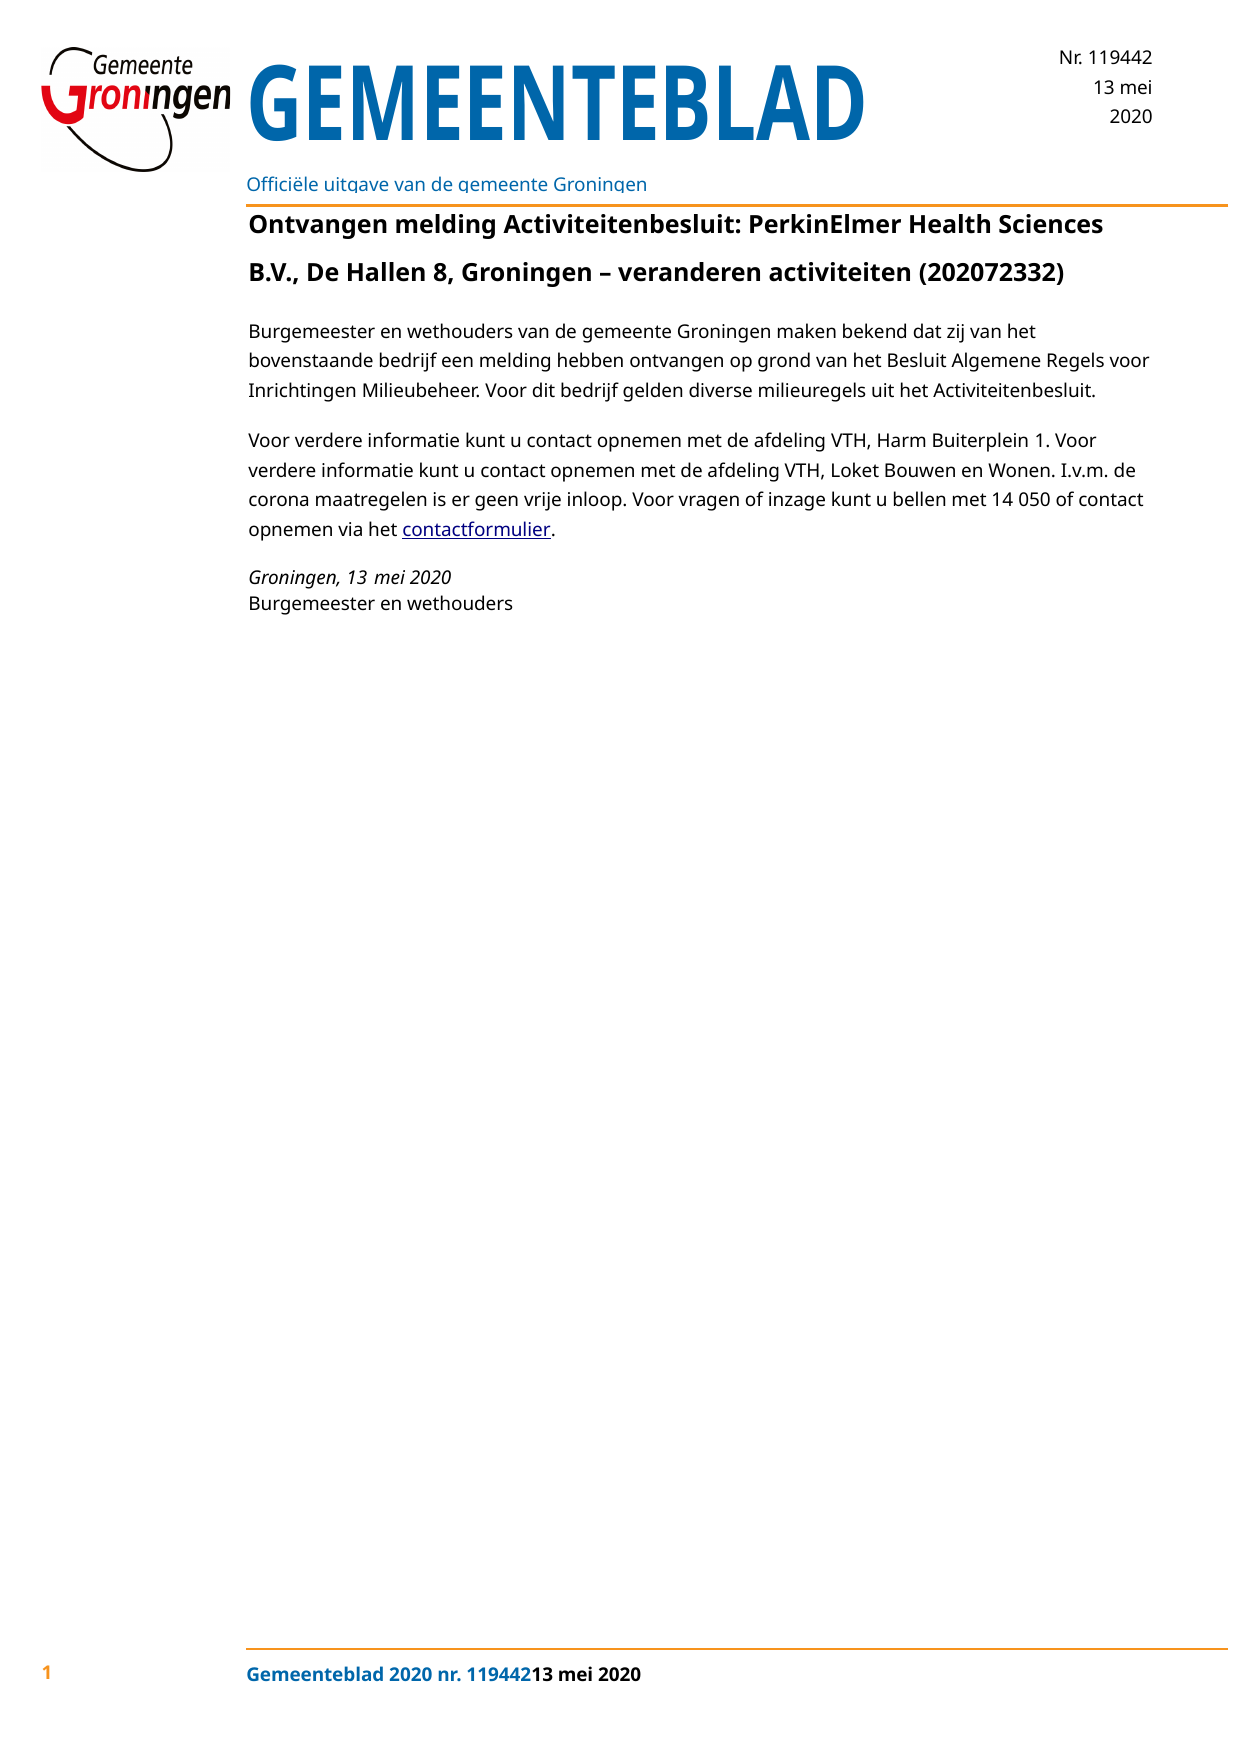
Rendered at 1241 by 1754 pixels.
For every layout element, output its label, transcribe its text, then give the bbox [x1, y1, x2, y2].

text Voor verdere informatie kunt u contact opnemen met de afdeling VTH, Harm Buiterplein 1. Voor verdere informatie kunt u contact opnemen met de afdeling VTH, Loket Bouwen en Wonen. I.v.m. de corona maatregelen is er geen vrije inloop. Voor vragen of inzage kunt u bellen met 14 050 of contact opnemen via het contactformulier. [248, 427, 1152, 542]
text Burgemeester en wethouders [248, 590, 1152, 616]
text Burgemeester en wethouders van de gemeente Groningen maken bekend dat zij van het bovenstaande bedrijf een melding hebben ontvangen op grond van het Besluit Algemene Regels voor Inrichtingen Milieubeheer. Voor dit bedrijf gelden diverse milieuregels uit het Activiteitenbesluit. [248, 318, 1152, 403]
picture [41, 47, 231, 172]
text Groningen, 13 mei 2020 [248, 564, 1152, 590]
text Ontvangen melding Activiteitenbesluit: PerkinElmer Health Sciences B.V., De Hallen 8, Groningen – veranderen activiteiten (202072332) [248, 207, 1152, 288]
